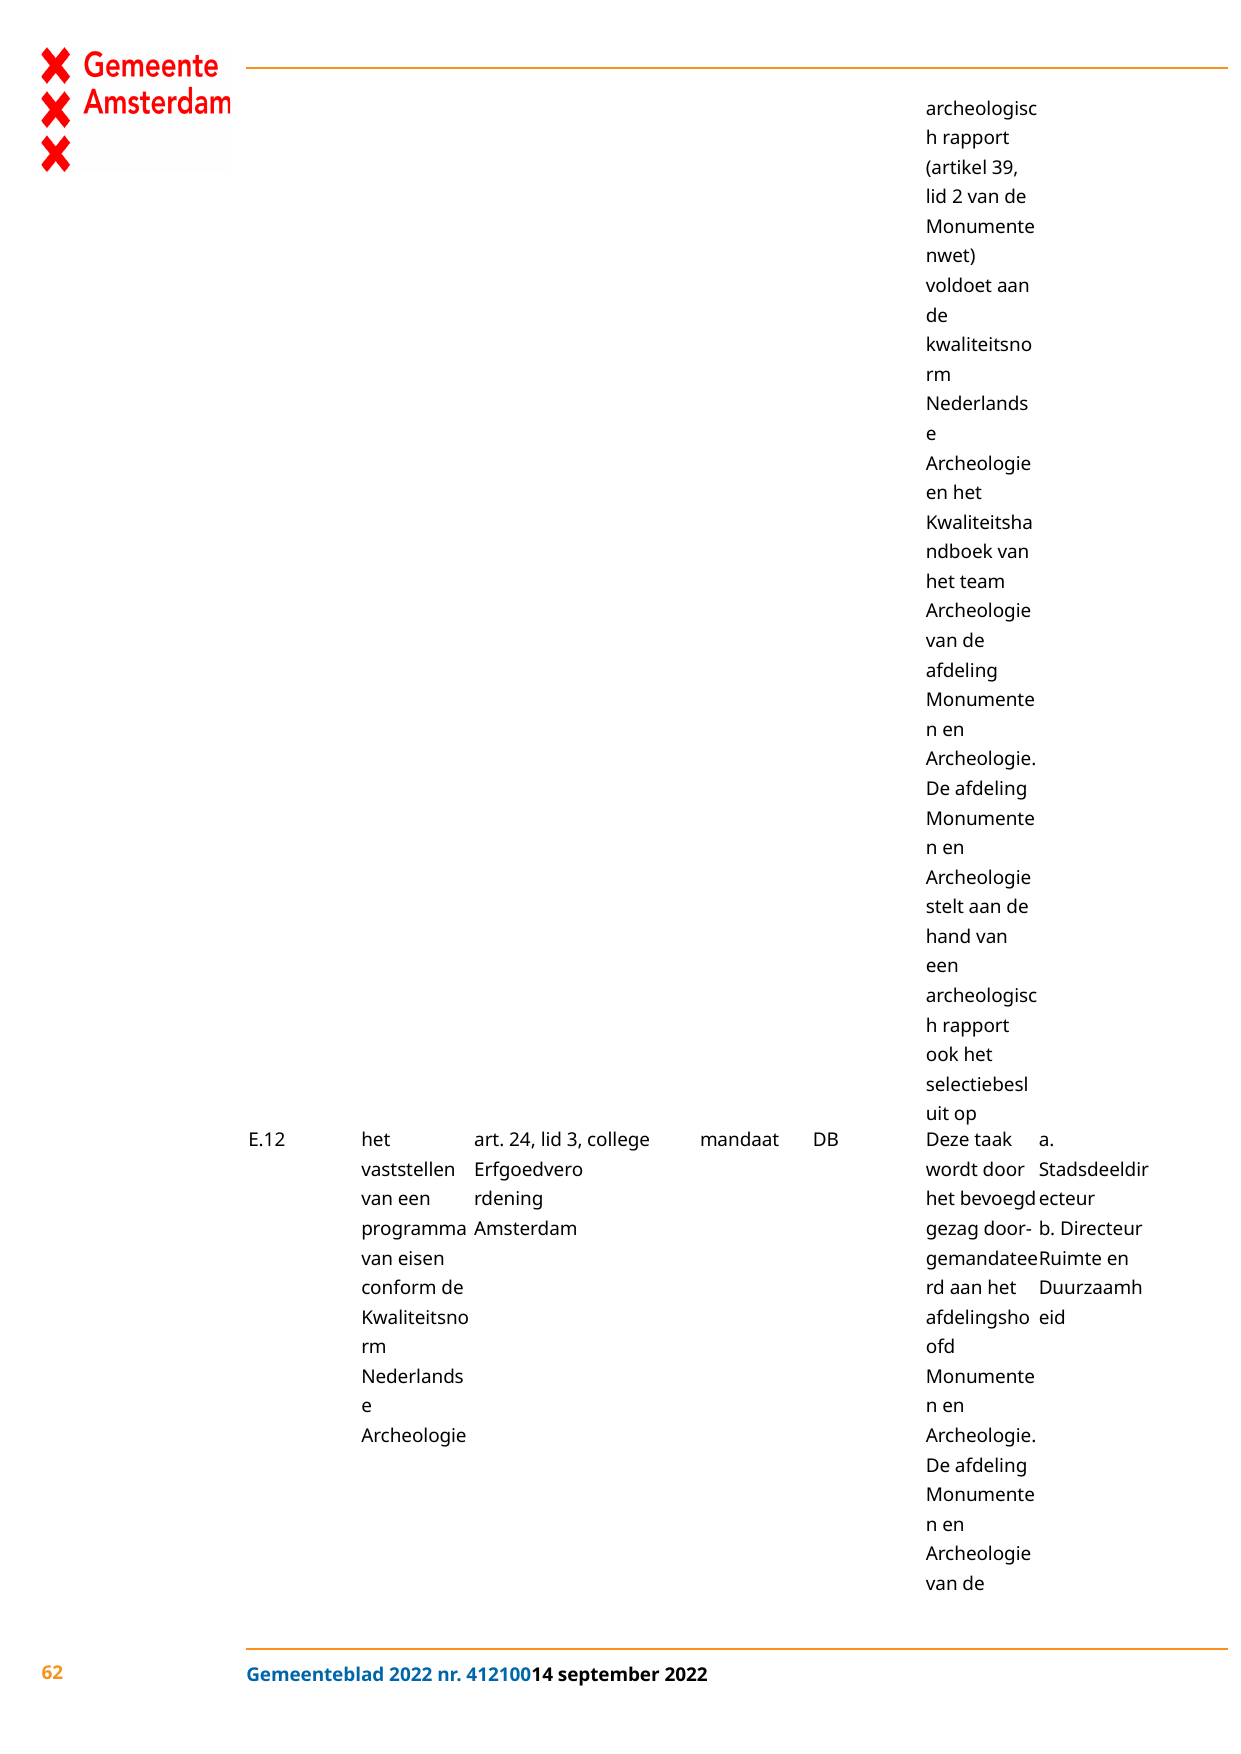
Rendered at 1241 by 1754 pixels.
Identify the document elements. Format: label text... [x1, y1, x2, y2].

table_cell [587, 95, 700, 1126]
table_cell [700, 95, 813, 1126]
table_cell mandaat [700, 1126, 813, 1596]
table_cell E.12 [248, 1126, 361, 1596]
table_cell [813, 95, 926, 1126]
table_cell [1039, 95, 1152, 1126]
table_cell art. 24, lid 3, Erfgoedverordening Amsterdam [474, 1126, 587, 1596]
table_cell a. Stadsdeeldirecteur b. Directeur Ruimte en Duurzaamheid [1039, 1126, 1152, 1596]
table_cell college [587, 1126, 700, 1596]
table_cell DB [813, 1126, 926, 1596]
table_cell [361, 95, 474, 1126]
table_cell het vaststellen van een programma van eisen conform de Kwaliteitsnorm Nederlandse Archeologie [361, 1126, 474, 1596]
table_cell Deze taak wordt door het bevoegd gezag door- gemandateerd aan het afdelingshoofd Monumenten en Archeologie. De afdeling Monumenten en Archeologie van de [926, 1126, 1038, 1596]
table_cell [248, 95, 361, 1126]
picture [41, 47, 231, 172]
table_cell archeologisch rapport (artikel 39, lid 2 van de Monumentenwet) voldoet aan de kwaliteitsnorm Nederlandse Archeologie en het Kwaliteitshandboek van het team Archeologie van de afdeling Monumenten en Archeologie. De afdeling Monumenten en Archeologie stelt aan de hand van een archeologisch rapport ook het selectiebesluit op [926, 95, 1038, 1126]
table_cell [474, 95, 587, 1126]
